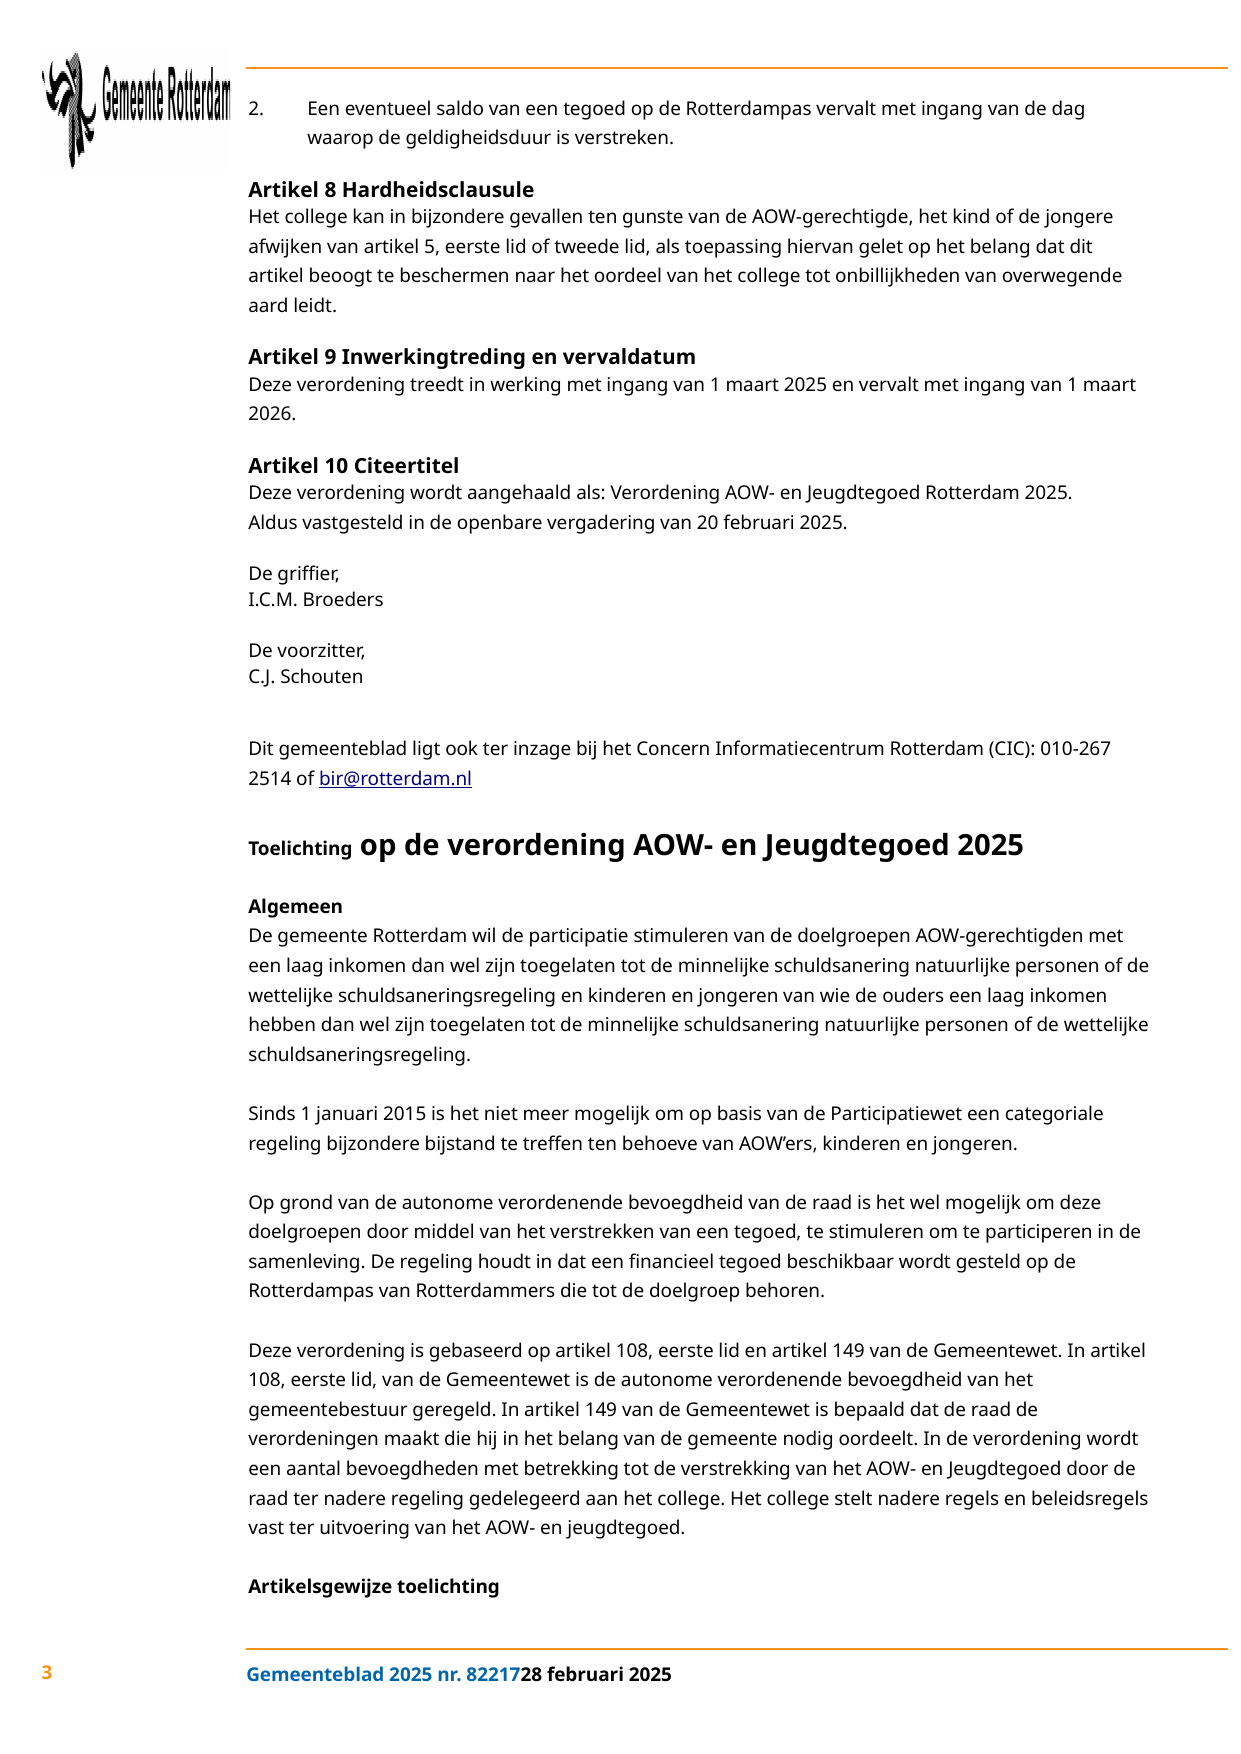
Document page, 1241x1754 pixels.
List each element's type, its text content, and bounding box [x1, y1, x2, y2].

text De griffier, [248, 560, 1152, 586]
text Deze verordening is gebaseerd op artikel 108, eerste lid en artikel 149 van de Gemeentewet. In artikel 108, eerste lid, van de Gemeentewet is de autonome verordenende bevoegdheid van het gemeentebestuur geregeld. In artikel 149 van de Gemeentewet is bepaald dat de raad de verordeningen maakt die hij in het belang van de gemeente nodig oordeelt. In de verordening wordt een aantal bevoegdheden met betrekking tot de verstrekking van het AOW- en Jeugdtegoed door de raad ter nadere regeling gedelegeerd aan het college. Het college stelt nadere regels en beleidsregels vast ter uitvoering van het AOW- en jeugdtegoed. [248, 1337, 1152, 1540]
text Algemeen [248, 893, 1152, 919]
text I.C.M. Broeders [248, 586, 1152, 612]
text Op grond van de autonome verordenende bevoegdheid van de raad is het wel mogelijk om deze doelgroepen door middel van het verstrekken van een tegoed, te stimuleren om te participeren in de samenleving. De regeling houdt in dat een financieel tegoed beschikbaar wordt gesteld op de Rotterdampas van Rotterdammers die tot de doelgroep behoren. [248, 1189, 1152, 1303]
text Deze verordening wordt aangehaald als: Verordening AOW- en Jeugdtegoed Rotterdam 2025. [248, 479, 1152, 505]
text Artikelsgewijze toelichting [248, 1573, 1152, 1599]
list Een eventueel saldo van een tegoed op de Rotterdampas vervalt met ingang van de dag waarop de geldigheidsduur is verstreken. [248, 95, 1152, 150]
text Het college kan in bijzondere gevallen ten gunste van de AOW-gerechtigde, het kind of de jongere afwijken van artikel 5, eerste lid of tweede lid, als toepassing hiervan gelet op het belang dat dit artikel beoogt te beschermen naar het oordeel van het college tot onbillijkheden van overwegende aard leidt. [248, 203, 1152, 318]
text C.J. Schouten [248, 663, 1152, 689]
text Dit gemeenteblad ligt ook ter inzage bij het Concern Informatiecentrum Rotterdam (CIC): 010-267 2514 of bir@rotterdam.nl [248, 736, 1152, 791]
text Artikel 10 Citeertitel [248, 451, 1152, 479]
text Sinds 1 januari 2015 is het niet meer mogelijk om op basis van de Participatiewet een categoriale regeling bijzondere bijstand te treffen ten behoeve van AOW’ers, kinderen en jongeren. [248, 1100, 1152, 1156]
text Aldus vastgesteld in de openbare vergadering van 20 februari 2025. [248, 509, 1152, 534]
text De gemeente Rotterdam wil de participatie stimuleren van de doelgroepen AOW-gerechtigden met een laag inkomen dan wel zijn toegelaten tot de minnelijke schuldsanering natuurlijke personen of de wettelijke schuldsaneringsregeling en kinderen en jongeren van wie de ouders een laag inkomen hebben dan wel zijn toegelaten tot de minnelijke schuldsanering natuurlijke personen of de wettelijke schuldsaneringsregeling. [248, 923, 1152, 1067]
text Deze verordening treedt in werking met ingang van 1 maart 2025 en vervalt met ingang van 1 maart 2026. [248, 371, 1152, 426]
text Artikel 9 Inwerkingtreding en vervaldatum [248, 342, 1152, 371]
text Artikel 8 Hardheidsclausule [248, 175, 1152, 203]
text De voorzitter, [248, 637, 1152, 663]
picture [41, 47, 231, 172]
text Toelichting op de verordening AOW- en Jeugdtegoed 2025 [248, 824, 1152, 864]
